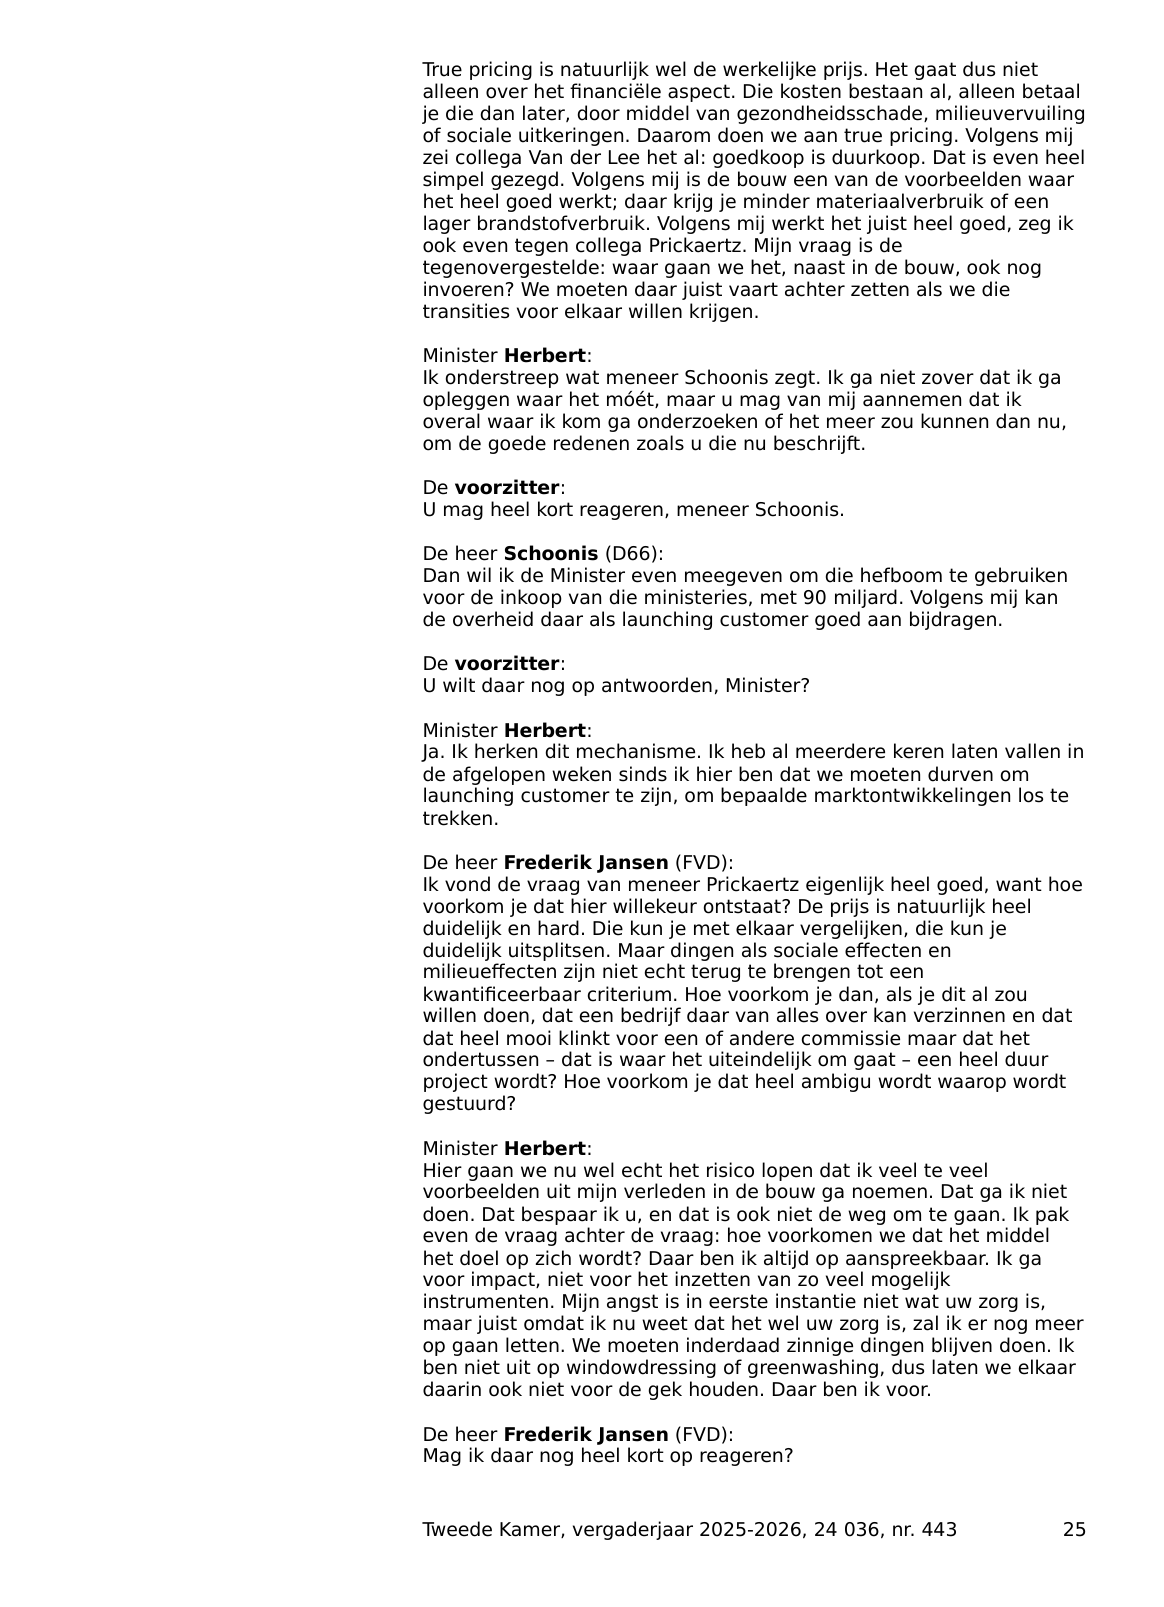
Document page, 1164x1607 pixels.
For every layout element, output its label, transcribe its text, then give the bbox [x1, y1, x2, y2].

text De heer Frederik Jansen (FVD): [422, 852, 1087, 873]
text De voorzitter: [422, 477, 1087, 499]
text De heer Frederik Jansen (FVD): [422, 1423, 1087, 1445]
text U mag heel kort reageren, meneer Schoonis. [422, 499, 1087, 521]
text Hier gaan we nu wel echt het risico lopen dat ik veel te veel voorbeelden uit mijn verleden in de bouw ga noemen. Dat ga ik niet doen. Dat bespaar ik u, en dat is ook niet de weg om te gaan. Ik pak even de vraag achter de vraag: hoe voorkomen we dat het middel het doel op zich wordt? Daar ben ik altijd op aanspreekbaar. Ik ga voor impact, niet voor het inzetten van zo veel mogelijk instrumenten. Mijn angst is in eerste instantie niet wat uw zorg is, maar juist omdat ik nu weet dat het wel uw zorg is, zal ik er nog meer op gaan letten. We moeten inderdaad zinnige dingen blijven doen. Ik ben niet uit op windowdressing of greenwashing, dus laten we elkaar daarin ook niet voor de gek houden. Daar ben ik voor. [422, 1159, 1087, 1401]
text Minister Herbert: [422, 719, 1087, 741]
text Minister Herbert: [422, 345, 1087, 367]
text Ja. Ik herken dit mechanisme. Ik heb al meerdere keren laten vallen in de afgelopen weken sinds ik hier ben dat we moeten durven om launching customer te zijn, om bepaalde marktontwikkelingen los te trekken. [422, 741, 1087, 829]
text Dan wil ik de Minister even meegeven om die hefboom te gebruiken voor de inkoop van die ministeries, met 90 miljard. Volgens mij kan de overheid daar als launching customer goed aan bijdragen. [422, 565, 1087, 631]
text Minister Herbert: [422, 1137, 1087, 1159]
text Mag ik daar nog heel kort op reageren? [422, 1445, 1087, 1467]
text Ik vond de vraag van meneer Prickaertz eigenlijk heel goed, want hoe voorkom je dat hier willekeur ontstaat? De prijs is natuurlijk heel duidelijk en hard. Die kun je met elkaar vergelijken, die kun je duidelijk uitsplitsen. Maar dingen als sociale effecten en milieueffecten zijn niet echt terug te brengen tot een kwantificeerbaar criterium. Hoe voorkom je dan, als je dit al zou willen doen, dat een bedrijf daar van alles over kan verzinnen en dat dat heel mooi klinkt voor een of andere commissie maar dat het ondertussen – dat is waar het uiteindelijk om gaat – een heel duur project wordt? Hoe voorkom je dat heel ambigu wordt waarop wordt gestuurd? [422, 873, 1087, 1115]
text De heer Schoonis (D66): [422, 543, 1087, 565]
text De voorzitter: [422, 653, 1087, 675]
text Ik onderstreep wat meneer Schoonis zegt. Ik ga niet zover dat ik ga opleggen waar het móét, maar u mag van mij aannemen dat ik overal waar ik kom ga onderzoeken of het meer zou kunnen dan nu, om de goede redenen zoals u die nu beschrijft. [422, 367, 1087, 455]
text U wilt daar nog op antwoorden, Minister? [422, 675, 1087, 697]
text True pricing is natuurlijk wel de werkelijke prijs. Het gaat dus niet alleen over het financiële aspect. Die kosten bestaan al, alleen betaal je die dan later, door middel van gezondheidsschade, milieuvervuiling of sociale uitkeringen. Daarom doen we aan true pricing. Volgens mij zei collega Van der Lee het al: goedkoop is duurkoop. Dat is even heel simpel gezegd. Volgens mij is de bouw een van de voorbeelden waar het heel goed werkt; daar krijg je minder materiaalverbruik of een lager brandstofverbruik. Volgens mij werkt het juist heel goed, zeg ik ook even tegen collega Prickaertz. Mijn vraag is de tegenovergestelde: waar gaan we het, naast in de bouw, ook nog invoeren? We moeten daar juist vaart achter zetten als we die transities voor elkaar willen krijgen. [422, 59, 1087, 323]
